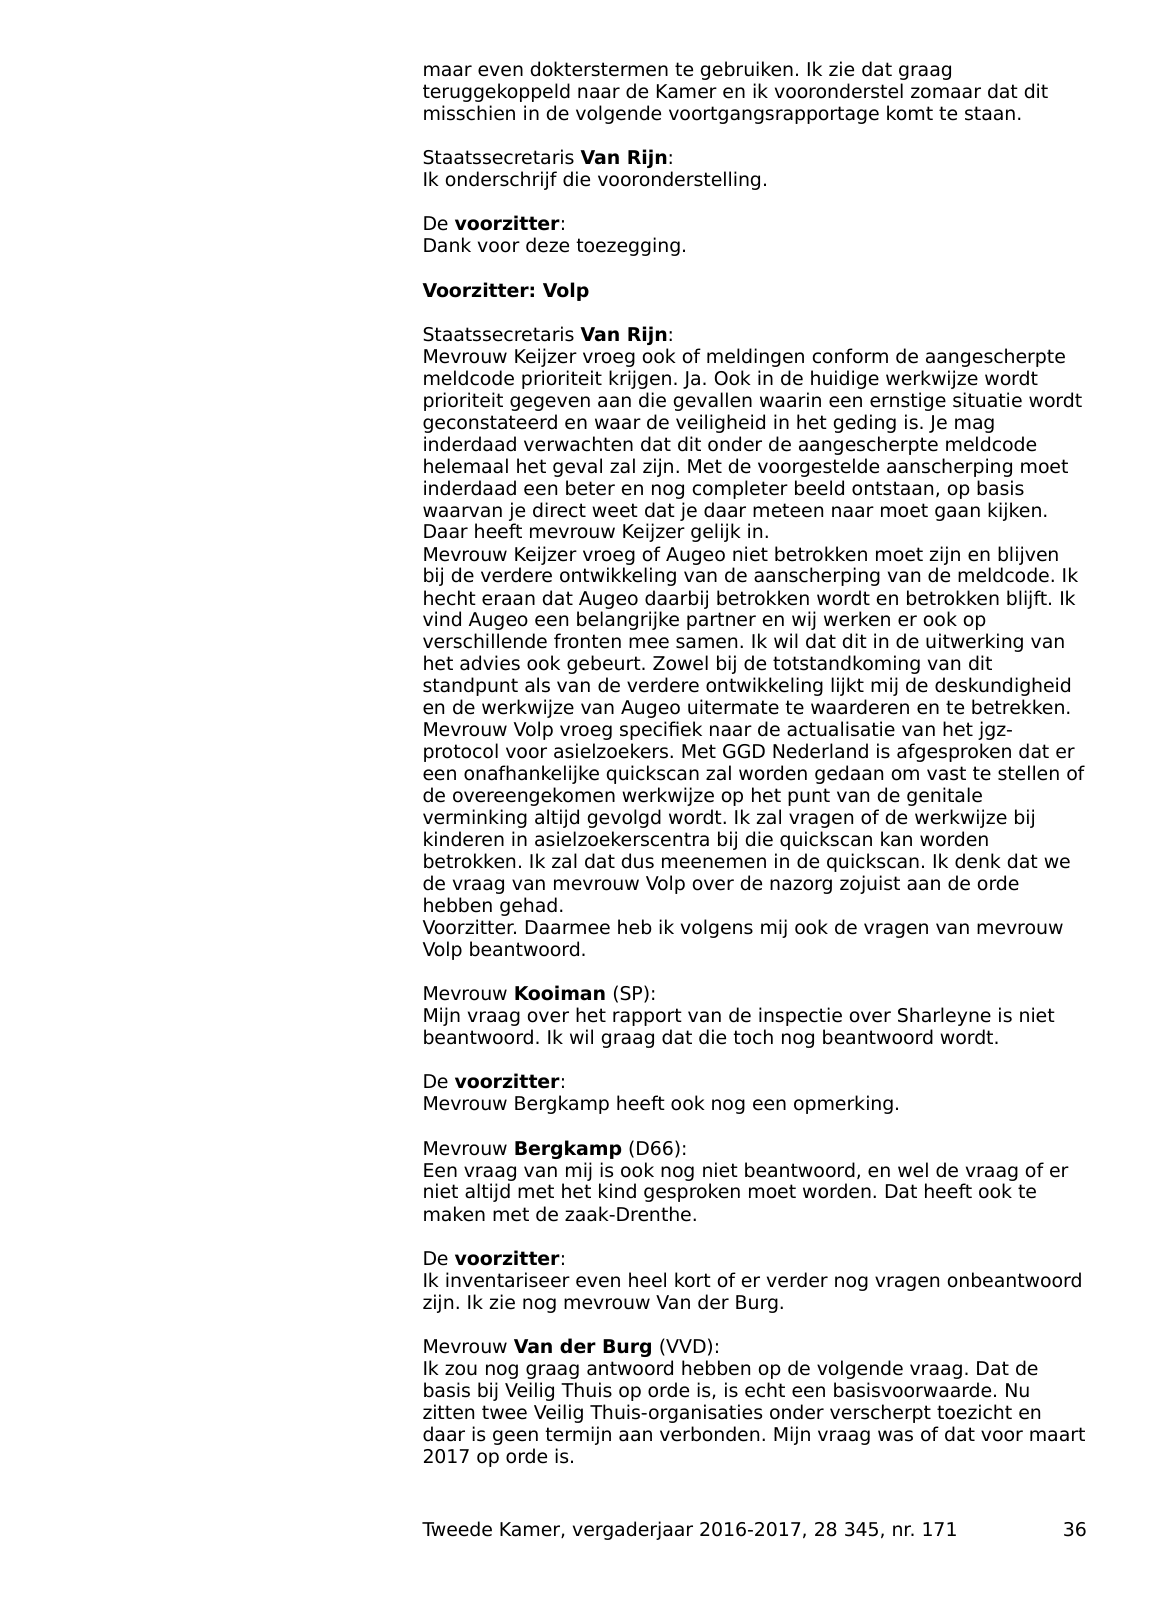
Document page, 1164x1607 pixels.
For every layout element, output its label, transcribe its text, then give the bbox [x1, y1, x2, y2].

text Ik inventariseer even heel kort of er verder nog vragen onbeantwoord zijn. Ik zie nog mevrouw Van der Burg. [422, 1269, 1087, 1313]
text Voorzitter. Daarmee heb ik volgens mij ook de vragen van mevrouw Volp beantwoord. [422, 917, 1087, 961]
text Ik zou nog graag antwoord hebben op de volgende vraag. Dat de basis bij Veilig Thuis op orde is, is echt een basisvoorwaarde. Nu zitten twee Veilig Thuis-organisaties onder verscherpt toezicht en daar is geen termijn aan verbonden. Mijn vraag was of dat voor maart 2017 op orde is. [422, 1358, 1087, 1468]
text Mevrouw Kooiman (SP): [422, 983, 1087, 1005]
text Voorzitter: Volp [422, 279, 1087, 301]
text Een vraag van mij is ook nog niet beantwoord, en wel de vraag of er niet altijd met het kind gesproken moet worden. Dat heeft ook te maken met de zaak-Drenthe. [422, 1159, 1087, 1225]
text De voorzitter: [422, 1071, 1087, 1093]
text Mevrouw Keijzer vroeg ook of meldingen conform de aangescherpte meldcode prioriteit krijgen. Ja. Ook in de huidige werkwijze wordt prioriteit gegeven aan die gevallen waarin een ernstige situatie wordt geconstateerd en waar de veiligheid in het geding is. Je mag inderdaad verwachten dat dit onder de aangescherpte meldcode helemaal het geval zal zijn. Met de voorgestelde aanscherping moet inderdaad een beter en nog completer beeld ontstaan, op basis waarvan je direct weet dat je daar meteen naar moet gaan kijken. Daar heeft mevrouw Keijzer gelijk in. [422, 346, 1087, 543]
text Staatssecretaris Van Rijn: [422, 147, 1087, 169]
text Mevrouw Bergkamp heeft ook nog een opmerking. [422, 1093, 1087, 1115]
text Mevrouw Volp vroeg specifiek naar de actualisatie van het jgz-protocol voor asielzoekers. Met GGD Nederland is afgesproken dat er een onafhankelijke quickscan zal worden gedaan om vast te stellen of de overeengekomen werkwijze op het punt van de genitale verminking altijd gevolgd wordt. Ik zal vragen of de werkwijze bij kinderen in asielzoekerscentra bij die quickscan kan worden betrokken. Ik zal dat dus meenemen in de quickscan. Ik denk dat we de vraag van mevrouw Volp over de nazorg zojuist aan de orde hebben gehad. [422, 719, 1087, 917]
text Mevrouw Van der Burg (VVD): [422, 1336, 1087, 1358]
text Staatssecretaris Van Rijn: [422, 324, 1087, 346]
text Mevrouw Keijzer vroeg of Augeo niet betrokken moet zijn en blijven bij de verdere ontwikkeling van de aanscherping van de meldcode. Ik hecht eraan dat Augeo daarbij betrokken wordt en betrokken blijft. Ik vind Augeo een belangrijke partner en wij werken er ook op verschillende fronten mee samen. Ik wil dat dit in de uitwerking van het advies ook gebeurt. Zowel bij de totstandkoming van dit standpunt als van de verdere ontwikkeling lijkt mij de deskundigheid en de werkwijze van Augeo uitermate te waarderen en te betrekken. [422, 543, 1087, 719]
text Mijn vraag over het rapport van de inspectie over Sharleyne is niet beantwoord. Ik wil graag dat die toch nog beantwoord wordt. [422, 1005, 1087, 1049]
text maar even dokterstermen te gebruiken. Ik zie dat graag teruggekoppeld naar de Kamer en ik vooronderstel zomaar dat dit misschien in de volgende voortgangsrapportage komt te staan. [422, 59, 1087, 125]
text Mevrouw Bergkamp (D66): [422, 1137, 1087, 1159]
text Ik onderschrijf die vooronderstelling. [422, 169, 1087, 191]
text De voorzitter: [422, 213, 1087, 235]
text Dank voor deze toezegging. [422, 235, 1087, 257]
text De voorzitter: [422, 1248, 1087, 1269]
